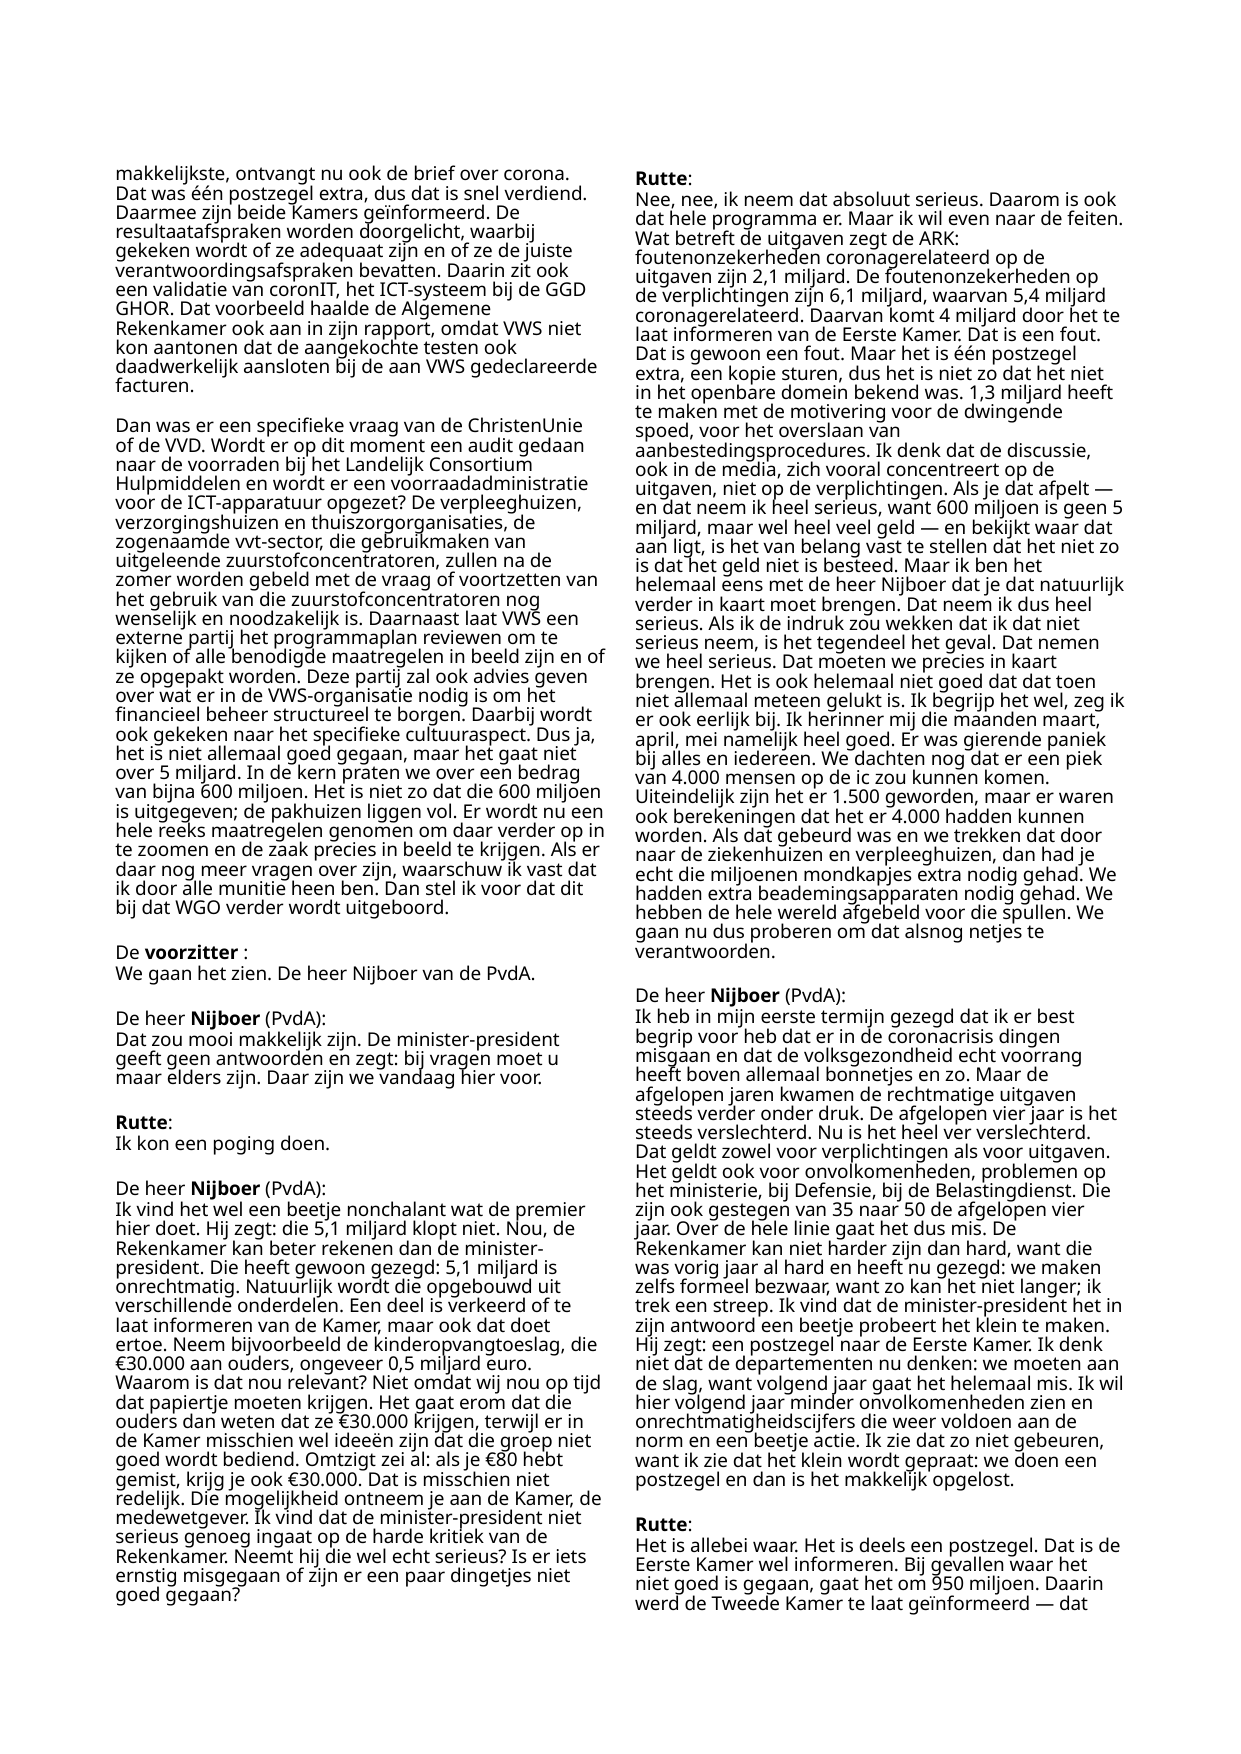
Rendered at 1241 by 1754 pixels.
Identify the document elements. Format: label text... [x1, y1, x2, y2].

text Dan was er een specifieke vraag van de ChristenUnie of de VVD. Wordt er op dit moment een audit gedaan naar de voorraden bij het Landelijk Consortium Hulpmiddelen en wordt er een voorraadadministratie voor de ICT-apparatuur opgezet? De verpleeghuizen, verzorgingshuizen en thuiszorgorganisaties, de zogenaamde vvt-sector, die gebruikmaken van uitgeleende zuurstofconcentratoren, zullen na de zomer worden gebeld met de vraag of voortzetten van het gebruik van die zuurstofconcentratoren nog wenselijk en noodzakelijk is. Daarnaast laat VWS een externe partij het programmaplan reviewen om te kijken of alle benodigde maatregelen in beeld zijn en of ze opgepakt worden. Deze partij zal ook advies geven over wat er in de VWS-organisatie nodig is om het financieel beheer structureel te borgen. Daarbij wordt ook gekeken naar het specifieke cultuuraspect. Dus ja, het is niet allemaal goed gegaan, maar het gaat niet over 5 miljard. In de kern praten we over een bedrag van bijna 600 miljoen. Het is niet zo dat die 600 miljoen is uitgegeven; de pakhuizen liggen vol. Er wordt nu een hele reeks maatregelen genomen om daar verder op in te zoomen en de zaak precies in beeld te krijgen. Als er daar nog meer vragen over zijn, waarschuw ik vast dat ik door alle munitie heen ben. Dan stel ik voor dat dit bij dat WGO verder wordt uitgeboord. [115, 417, 605, 918]
text Het is allebei waar. Het is deels een postzegel. Dat is de Eerste Kamer wel informeren. Bij gevallen waar het niet goed is gegaan, gaat het om 950 miljoen. Daarin werd de Tweede Kamer te laat geïnformeerd — dat [635, 1537, 1125, 1614]
text Nee, nee, ik neem dat absoluut serieus. Daarom is ook dat hele programma er. Maar ik wil even naar de feiten. Wat betreft de uitgaven zegt de ARK: foutenonzekerheden coronagerelateerd op de uitgaven zijn 2,1 miljard. De foutenonzekerheden op de verplichtingen zijn 6,1 miljard, waarvan 5,4 miljard coronagerelateerd. Daarvan komt 4 miljard door het te laat informeren van de Eerste Kamer. Dat is een fout. Dat is gewoon een fout. Maar het is één postzegel extra, een kopie sturen, dus het is niet zo dat het niet in het openbare domein bekend was. 1,3 miljard heeft te maken met de motivering voor de dwingende spoed, voor het overslaan van aanbestedingsprocedures. Ik denk dat de discussie, ook in de media, zich vooral concentreert op de uitgaven, niet op de verplichtingen. Als je dat afpelt — en dat neem ik heel serieus, want 600 miljoen is geen 5 miljard, maar wel heel veel geld — en bekijkt waar dat aan ligt, is het van belang vast te stellen dat het niet zo is dat het geld niet is besteed. Maar ik ben het helemaal eens met de heer Nijboer dat je dat natuurlijk verder in kaart moet brengen. Dat neem ik dus heel serieus. Als ik de indruk zou wekken dat ik dat niet serieus neem, is het tegendeel het geval. Dat nemen we heel serieus. Dat moeten we precies in kaart brengen. Het is ook helemaal niet goed dat dat toen niet allemaal meteen gelukt is. Ik begrijp het wel, zeg ik er ook eerlijk bij. Ik herinner mij die maanden maart, april, mei namelijk heel goed. Er was gierende paniek bij alles en iedereen. We dachten nog dat er een piek van 4.000 mensen op de ic zou kunnen komen. Uiteindelijk zijn het er 1.500 geworden, maar er waren ook berekeningen dat het er 4.000 hadden kunnen worden. Als dat gebeurd was en we trekken dat door naar de ziekenhuizen en verpleeghuizen, dan had je echt die miljoenen mondkapjes extra nodig gehad. We hadden extra beademingsapparaten nodig gehad. We hebben de hele wereld afgebeld voor die spullen. We gaan nu dus proberen om dat alsnog netjes te verantwoorden. [635, 191, 1125, 962]
text We gaan het zien. De heer Nijboer van de PvdA. [115, 965, 605, 984]
text Rutte: [635, 165, 1125, 191]
text Rutte: [635, 1511, 1125, 1537]
text Ik vind het wel een beetje nonchalant wat de premier hier doet. Hij zegt: die 5,1 miljard klopt niet. Nou, de Rekenkamer kan beter rekenen dan de minister-president. Die heeft gewoon gezegd: 5,1 miljard is onrechtmatig. Natuurlijk wordt die opgebouwd uit verschillende onderdelen. Een deel is verkeerd of te laat informeren van de Kamer, maar ook dat doet ertoe. Neem bijvoorbeeld de kinderopvangtoeslag, die €30.000 aan ouders, ongeveer 0,5 miljard euro. Waarom is dat nou relevant? Niet omdat wij nou op tijd dat papiertje moeten krijgen. Het gaat erom dat die ouders dan weten dat ze €30.000 krijgen, terwijl er in de Kamer misschien wel ideeën zijn dat die groep niet goed wordt bediend. Omtzigt zei al: als je €80 hebt gemist, krijg je ook €30.000. Dat is misschien niet redelijk. Die mogelijkheid ontneem je aan de Kamer, de medewetgever. Ik vind dat de minister-president niet serieus genoeg ingaat op de harde kritiek van de Rekenkamer. Neemt hij die wel echt serieus? Is er iets ernstig misgegaan of zijn er een paar dingetjes niet goed gegaan? [115, 1201, 605, 1606]
text Ik kon een poging doen. [115, 1135, 605, 1154]
text makkelijkste, ontvangt nu ook de brief over corona. Dat was één postzegel extra, dus dat is snel verdiend. Daarmee zijn beide Kamers geïnformeerd. De resultaatafspraken worden doorgelicht, waarbij gekeken wordt of ze adequaat zijn en of ze de juiste verantwoordingsafspraken bevatten. Daarin zit ook een validatie van coronIT, het ICT-systeem bij de GGD GHOR. Dat voorbeeld haalde de Algemene Rekenkamer ook aan in zijn rapport, omdat VWS niet kon aantonen dat de aangekochte testen ook daadwerkelijk aansloten bij de aan VWS gedeclareerde facturen. [115, 165, 605, 397]
text De voorzitter : [115, 939, 605, 965]
text Dat zou mooi makkelijk zijn. De minister-president geeft geen antwoorden en zegt: bij vragen moet u maar elders zijn. Daar zijn we vandaag hier voor. [115, 1031, 605, 1088]
text Rutte: [115, 1109, 605, 1135]
text De heer Nijboer (PvdA): [635, 983, 1125, 1008]
text De heer Nijboer (PvdA): [115, 1175, 605, 1201]
text De heer Nijboer (PvdA): [115, 1005, 605, 1031]
text Ik heb in mijn eerste termijn gezegd dat ik er best begrip voor heb dat er in de coronacrisis dingen misgaan en dat de volksgezondheid echt voorrang heeft boven allemaal bonnetjes en zo. Maar de afgelopen jaren kwamen de rechtmatige uitgaven steeds verder onder druk. De afgelopen vier jaar is het steeds verslechterd. Nu is het heel ver verslechterd. Dat geldt zowel voor verplichtingen als voor uitgaven. Het geldt ook voor onvolkomenheden, problemen op het ministerie, bij Defensie, bij de Belastingdienst. Die zijn ook gestegen van 35 naar 50 de afgelopen vier jaar. Over de hele linie gaat het dus mis. De Rekenkamer kan niet harder zijn dan hard, want die was vorig jaar al hard en heeft nu gezegd: we maken zelfs formeel bezwaar, want zo kan het niet langer; ik trek een streep. Ik vind dat de minister-president het in zijn antwoord een beetje probeert het klein te maken. Hij zegt: een postzegel naar de Eerste Kamer. Ik denk niet dat de departementen nu denken: we moeten aan de slag, want volgend jaar gaat het helemaal mis. Ik wil hier volgend jaar minder onvolkomenheden zien en onrechtmatigheidscijfers die weer voldoen aan de norm en een beetje actie. Ik zie dat zo niet gebeuren, want ik zie dat het klein wordt gepraat: we doen een postzegel en dan is het makkelijk opgelost. [635, 1008, 1125, 1490]
